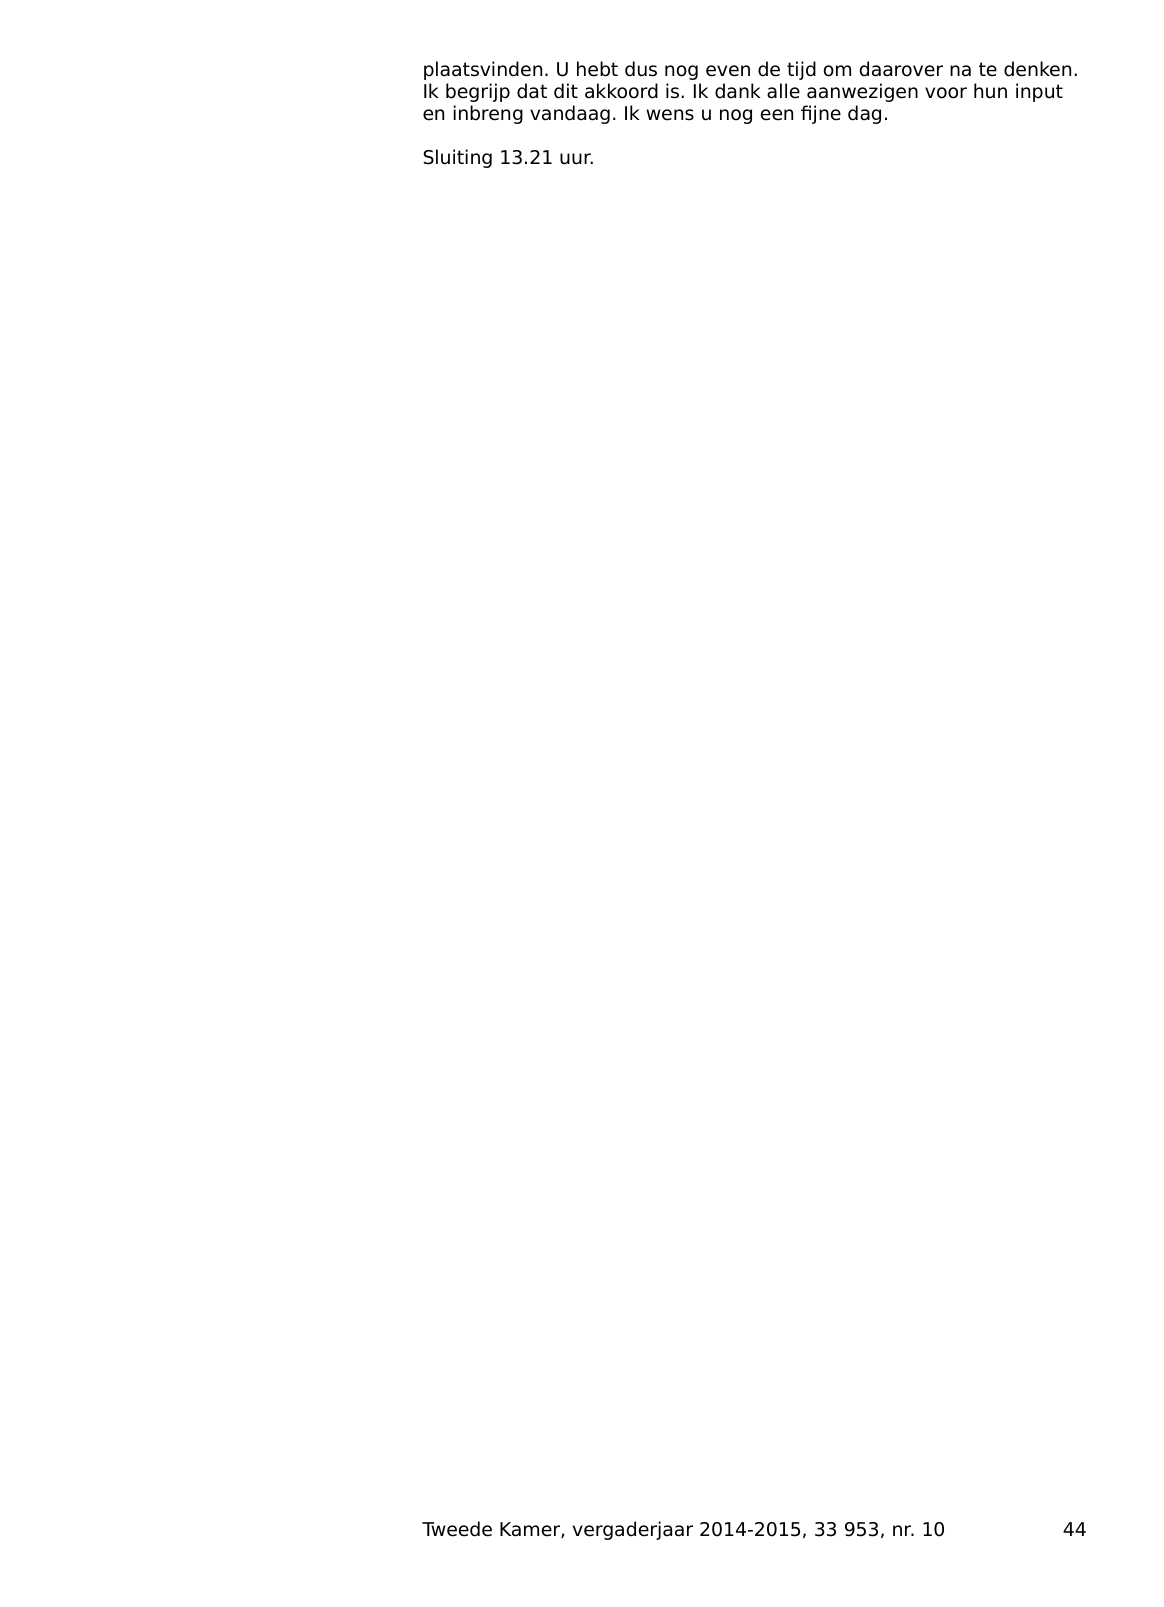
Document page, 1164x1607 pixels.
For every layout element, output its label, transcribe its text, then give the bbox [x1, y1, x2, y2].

text plaatsvinden. U hebt dus nog even de tijd om daarover na te denken. Ik begrijp dat dit akkoord is. Ik dank alle aanwezigen voor hun input en inbreng vandaag. Ik wens u nog een fijne dag. [422, 59, 1087, 125]
text Sluiting 13.21 uur. [422, 147, 1087, 169]
